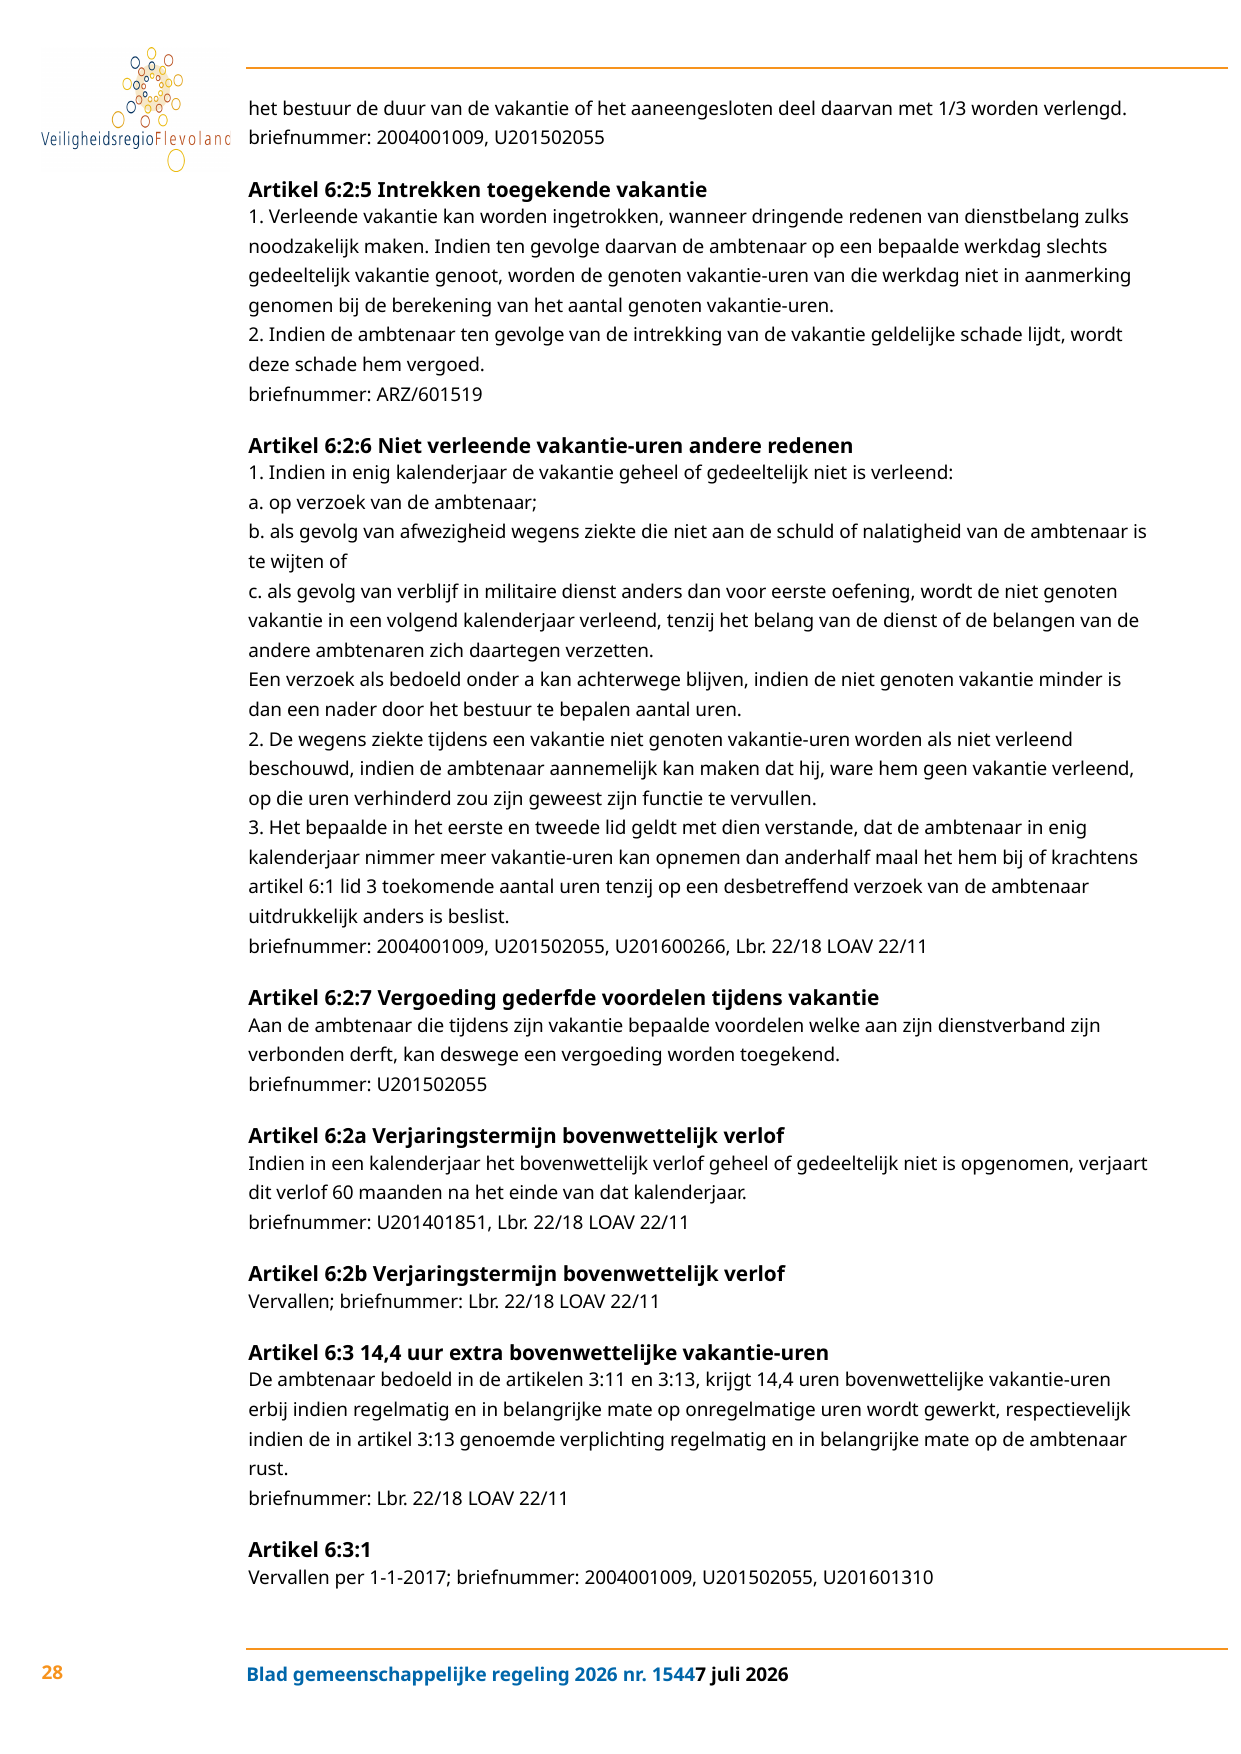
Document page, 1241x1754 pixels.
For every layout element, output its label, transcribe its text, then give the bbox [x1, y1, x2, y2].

text Vervallen per 1-1-2017; briefnummer: 2004001009, U201502055, U201601310 [248, 1564, 1152, 1589]
text Artikel 6:2:5 Intrekken toegekende vakantie [248, 175, 1152, 203]
text De ambtenaar bedoeld in de artikelen 3:11 en 3:13, krijgt 14,4 uren bovenwettelijke vakantie-uren erbij indien regelmatig en in belangrijke mate op onregelmatige uren wordt gewerkt, respectievelijk indien de in artikel 3:13 genoemde verplichting regelmatig en in belangrijke mate op de ambtenaar rust. [248, 1367, 1152, 1481]
text a. op verzoek van de ambtenaar; [248, 489, 1152, 515]
text Artikel 6:3 14,4 uur extra bovenwettelijke vakantie-uren [248, 1338, 1152, 1367]
text briefnummer: 2004001009, U201502055, U201600266, Lbr. 22/18 LOAV 22/11 [248, 933, 1152, 959]
text Vervallen; briefnummer: Lbr. 22/18 LOAV 22/11 [248, 1288, 1152, 1313]
text 1. Indien in enig kalenderjaar de vakantie geheel of gedeeltelijk niet is verleend: [248, 459, 1152, 485]
text het bestuur de duur van de vakantie of het aaneengesloten deel daarvan met 1/3 worden verlengd. [248, 95, 1152, 121]
text 2. De wegens ziekte tijdens een vakantie niet genoten vakantie-uren worden als niet verleend beschouwd, indien de ambtenaar aannemelijk kan maken dat hij, ware hem geen vakantie verleend, op die uren verhinderd zou zijn geweest zijn functie te vervullen. [248, 726, 1152, 811]
text briefnummer: ARZ/601519 [248, 381, 1152, 406]
text 3. Het bepaalde in het eerste en tweede lid geldt met dien verstande, dat de ambtenaar in enig kalenderjaar nimmer meer vakantie-uren kan opnemen dan anderhalf maal het hem bij of krachtens artikel 6:1 lid 3 toekomende aantal uren tenzij op een desbetreffend verzoek van de ambtenaar uitdrukkelijk anders is beslist. [248, 814, 1152, 929]
text Aan de ambtenaar die tijdens zijn vakantie bepaalde voordelen welke aan zijn dienstverband zijn verbonden derft, kan deswege een vergoeding worden toegekend. [248, 1012, 1152, 1067]
text b. als gevolg van afwezigheid wegens ziekte die niet aan de schuld of nalatigheid van de ambtenaar is te wijten of [248, 519, 1152, 574]
text briefnummer: Lbr. 22/18 LOAV 22/11 [248, 1485, 1152, 1511]
text Artikel 6:2:7 Vergoeding gederfde voordelen tijdens vakantie [248, 983, 1152, 1012]
picture [41, 47, 231, 172]
text 1. Verleende vakantie kan worden ingetrokken, wanneer dringende redenen van dienstbelang zulks noodzakelijk maken. Indien ten gevolge daarvan de ambtenaar op een bepaalde werkdag slechts gedeeltelijk vakantie genoot, worden de genoten vakantie-uren van die werkdag niet in aanmerking genomen bij de berekening van het aantal genoten vakantie-uren. [248, 203, 1152, 318]
text briefnummer: U201502055 [248, 1071, 1152, 1097]
text briefnummer: U201401851, Lbr. 22/18 LOAV 22/11 [248, 1209, 1152, 1235]
text 2. Indien de ambtenaar ten gevolge van de intrekking van de vakantie geldelijke schade lijdt, wordt deze schade hem vergoed. [248, 322, 1152, 377]
text Een verzoek als bedoeld onder a kan achterwege blijven, indien de niet genoten vakantie minder is dan een nader door het bestuur te bepalen aantal uren. [248, 667, 1152, 722]
text Artikel 6:2b Verjaringstermijn bovenwettelijk verlof [248, 1259, 1152, 1288]
text briefnummer: 2004001009, U201502055 [248, 124, 1152, 150]
text Artikel 6:2a Verjaringstermijn bovenwettelijk verlof [248, 1121, 1152, 1150]
text Artikel 6:2:6 Niet verleende vakantie-uren andere redenen [248, 431, 1152, 459]
text Indien in een kalenderjaar het bovenwettelijk verlof geheel of gedeeltelijk niet is opgenomen, verjaart dit verlof 60 maanden na het einde van dat kalenderjaar. [248, 1150, 1152, 1205]
text Artikel 6:3:1 [248, 1535, 1152, 1564]
text c. als gevolg van verblijf in militaire dienst anders dan voor eerste oefening, wordt de niet genoten vakantie in een volgend kalenderjaar verleend, tenzij het belang van de dienst of de belangen van de andere ambtenaren zich daartegen verzetten. [248, 578, 1152, 663]
